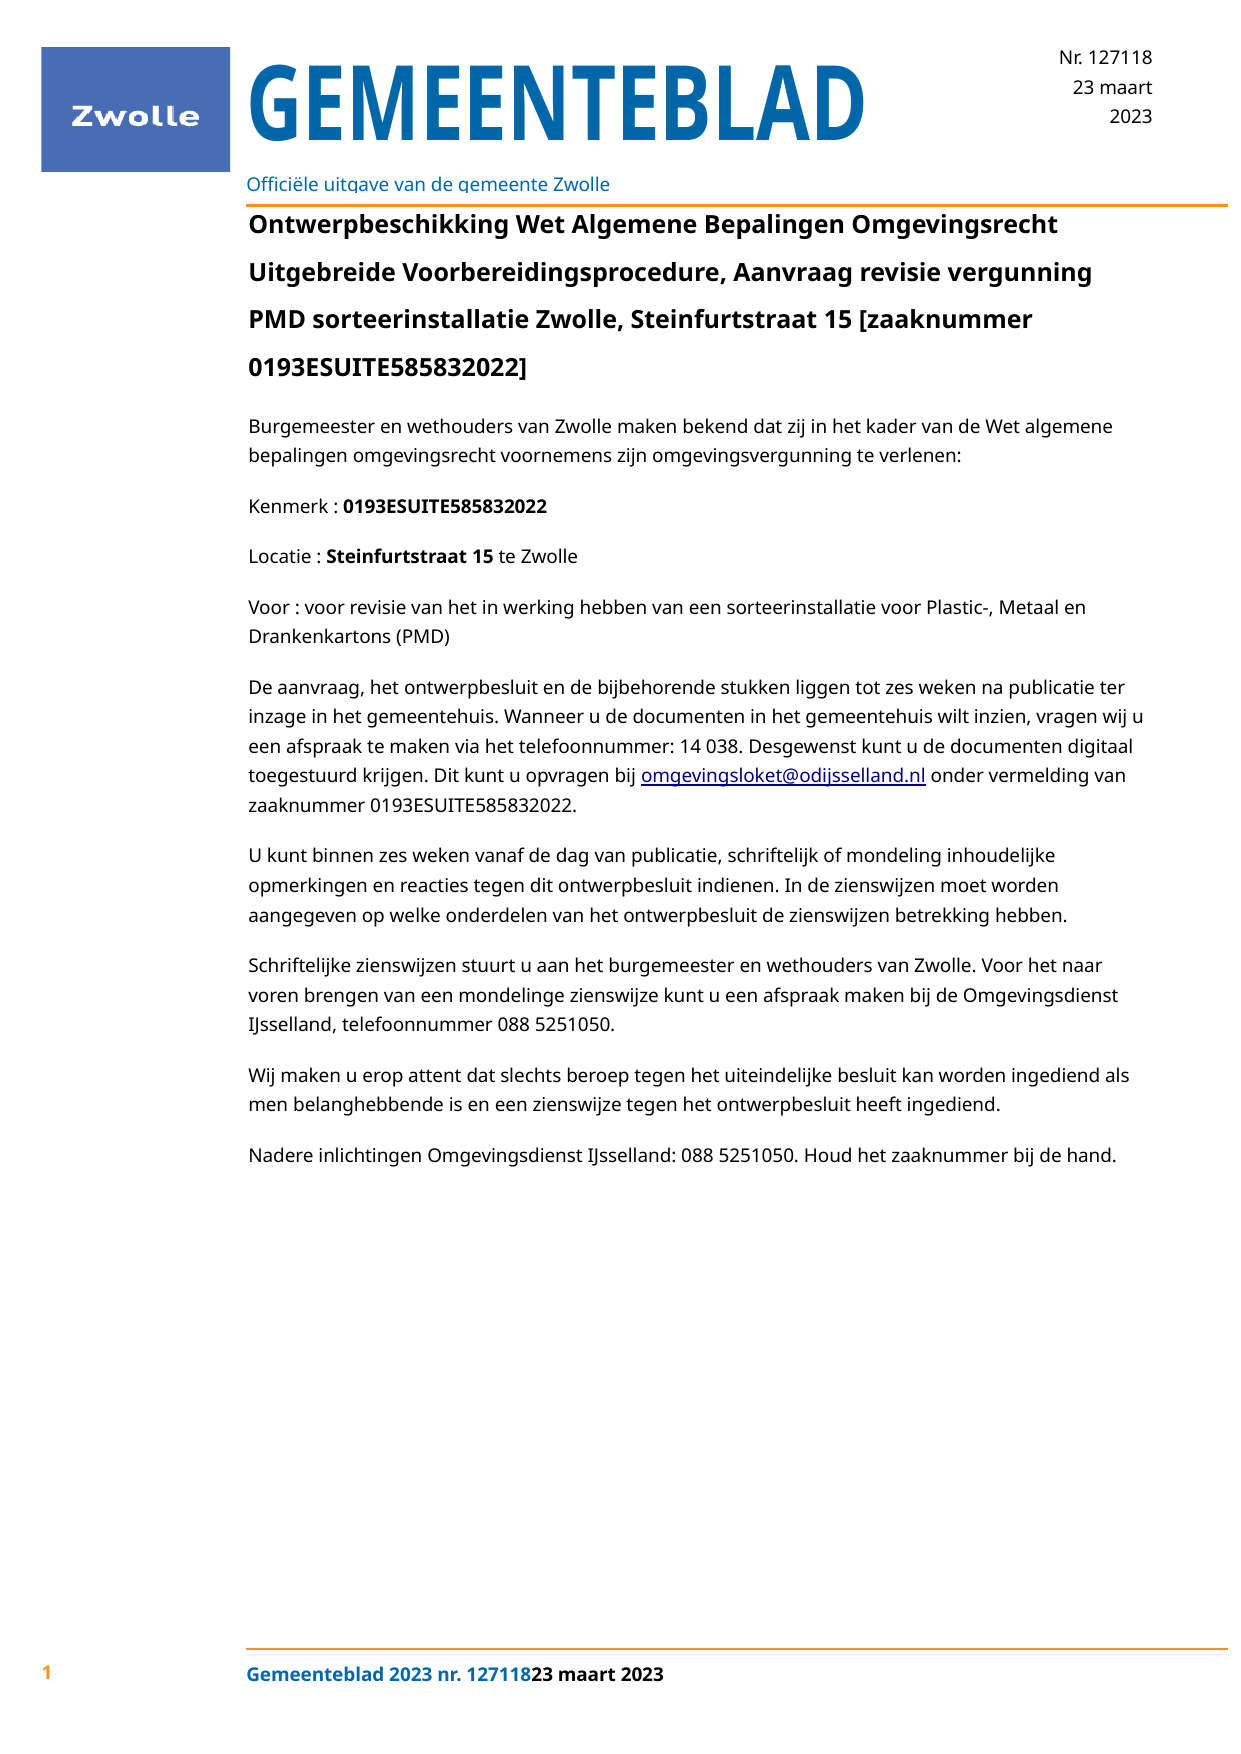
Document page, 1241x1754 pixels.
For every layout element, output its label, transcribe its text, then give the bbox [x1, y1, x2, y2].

text Schriftelijke zienswijzen stuurt u aan het burgemeester en wethouders van Zwolle. Voor het naar voren brengen van een mondelinge zienswijze kunt u een afspraak maken bij de Omgevingsdienst IJsselland, telefoonnummer 088 5251050. [248, 952, 1152, 1037]
text Kenmerk : 0193ESUITE585832022 [248, 493, 1152, 519]
text Nadere inlichtingen Omgevingsdienst IJsselland: 088 5251050. Houd het zaaknummer bij de hand. [248, 1142, 1152, 1168]
text U kunt binnen zes weken vanaf de dag van publicatie, schriftelijk of mondeling inhoudelijke opmerkingen en reacties tegen dit ontwerpbesluit indienen. In de zienswijzen moet worden aangegeven op welke onderdelen van het ontwerpbesluit de zienswijzen betrekking hebben. [248, 843, 1152, 928]
text De aanvraag, het ontwerpbesluit en de bijbehorende stukken liggen tot zes weken na publicatie ter inzage in het gemeentehuis. Wanneer u de documenten in het gemeentehuis wilt inzien, vragen wij u een afspraak te maken via het telefoonnummer: 14 038. Desgewenst kunt u de documenten digitaal toegestuurd krijgen. Dit kunt u opvragen bij omgevingsloket@odijsselland.nl onder vermelding van zaaknummer 0193ESUITE585832022. [248, 674, 1152, 818]
text Wij maken u erop attent dat slechts beroep tegen het uiteindelijke besluit kan worden ingediend als men belanghebbende is en een zienswijze tegen het ontwerpbesluit heeft ingediend. [248, 1062, 1152, 1117]
picture [41, 47, 231, 172]
text Ontwerpbeschikking Wet Algemene Bepalingen Omgevingsrecht Uitgebreide Voorbereidingsprocedure, Aanvraag revisie vergunning PMD sorteerinstallatie Zwolle, Steinfurtstraat 15 [zaaknummer 0193ESUITE585832022] [248, 207, 1152, 384]
text Locatie : Steinfurtstraat 15 te Zwolle [248, 543, 1152, 569]
text Burgemeester en wethouders van Zwolle maken bekend dat zij in het kader van de Wet algemene bepalingen omgevingsrecht voornemens zijn omgevingsvergunning te verlenen: [248, 413, 1152, 468]
text Voor : voor revisie van het in werking hebben van een sorteerinstallatie voor Plastic-, Metaal en Drankenkartons (PMD) [248, 594, 1152, 649]
